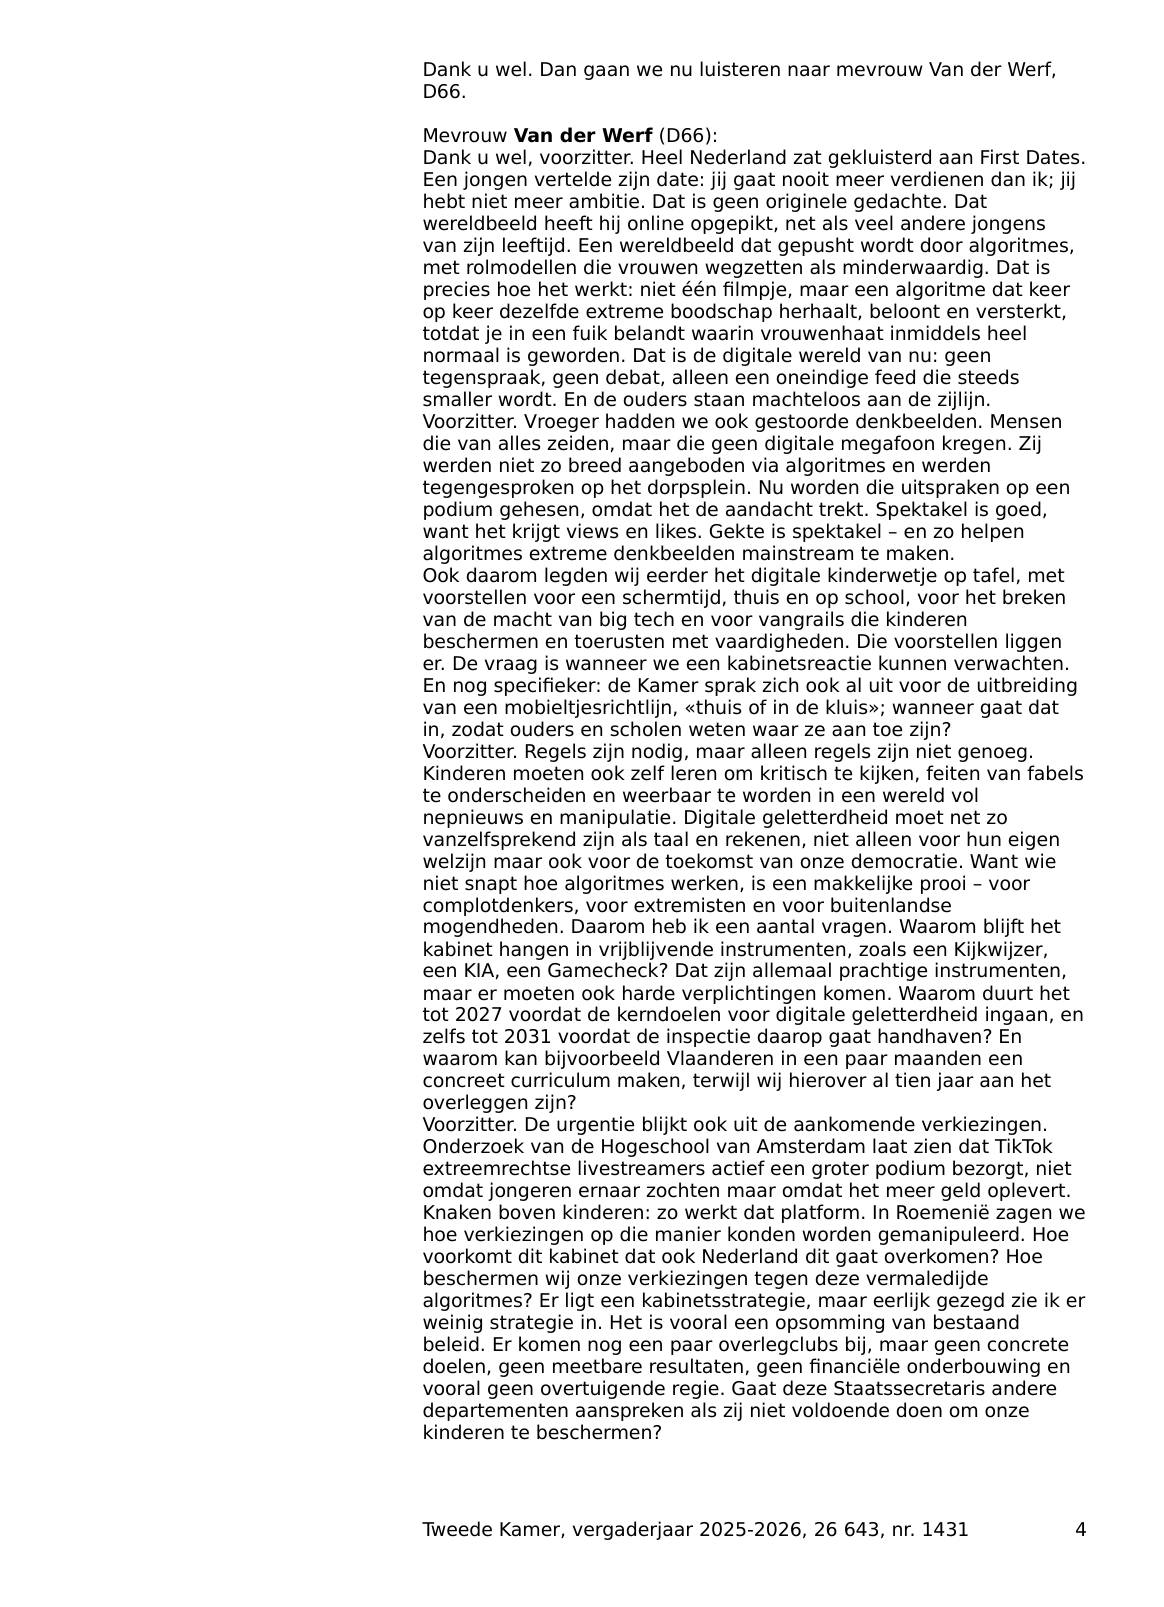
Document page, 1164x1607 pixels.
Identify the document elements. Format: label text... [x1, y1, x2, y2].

text Voorzitter. Vroeger hadden we ook gestoorde denkbeelden. Mensen die van alles zeiden, maar die geen digitale megafoon kregen. Zij werden niet zo breed aangeboden via algoritmes en werden tegengesproken op het dorpsplein. Nu worden die uitspraken op een podium gehesen, omdat het de aandacht trekt. Spektakel is goed, want het krijgt views en likes. Gekte is spektakel – en zo helpen algoritmes extreme denkbeelden mainstream te maken. [422, 411, 1087, 565]
text Voorzitter. De urgentie blijkt ook uit de aankomende verkiezingen. Onderzoek van de Hogeschool van Amsterdam laat zien dat TikTok extreemrechtse livestreamers actief een groter podium bezorgt, niet omdat jongeren ernaar zochten maar omdat het meer geld oplevert. Knaken boven kinderen: zo werkt dat platform. In Roemenië zagen we hoe verkiezingen op die manier konden worden gemanipuleerd. Hoe voorkomt dit kabinet dat ook Nederland dit gaat overkomen? Hoe beschermen wij onze verkiezingen tegen deze vermaledijde algoritmes? Er ligt een kabinetsstrategie, maar eerlijk gezegd zie ik er weinig strategie in. Het is vooral een opsomming van bestaand beleid. Er komen nog een paar overlegclubs bij, maar geen concrete doelen, geen meetbare resultaten, geen financiële onderbouwing en vooral geen overtuigende regie. Gaat deze Staatssecretaris andere departementen aanspreken als zij niet voldoende doen om onze kinderen te beschermen? [422, 1114, 1087, 1444]
text Mevrouw Van der Werf (D66): [422, 125, 1087, 147]
text Dank u wel. Dan gaan we nu luisteren naar mevrouw Van der Werf, D66. [422, 59, 1087, 103]
text Dank u wel, voorzitter. Heel Nederland zat gekluisterd aan First Dates. Een jongen vertelde zijn date: jij gaat nooit meer verdienen dan ik; jij hebt niet meer ambitie. Dat is geen originele gedachte. Dat wereldbeeld heeft hij online opgepikt, net als veel andere jongens van zijn leeftijd. Een wereldbeeld dat gepusht wordt door algoritmes, met rolmodellen die vrouwen wegzetten als minderwaardig. Dat is precies hoe het werkt: niet één filmpje, maar een algoritme dat keer op keer dezelfde extreme boodschap herhaalt, beloont en versterkt, totdat je in een fuik belandt waarin vrouwenhaat inmiddels heel normaal is geworden. Dat is de digitale wereld van nu: geen tegenspraak, geen debat, alleen een oneindige feed die steeds smaller wordt. En de ouders staan machteloos aan de zijlijn. [422, 147, 1087, 411]
text Voorzitter. Regels zijn nodig, maar alleen regels zijn niet genoeg. Kinderen moeten ook zelf leren om kritisch te kijken, feiten van fabels te onderscheiden en weerbaar te worden in een wereld vol nepnieuws en manipulatie. Digitale geletterdheid moet net zo vanzelfsprekend zijn als taal en rekenen, niet alleen voor hun eigen welzijn maar ook voor de toekomst van onze democratie. Want wie niet snapt hoe algoritmes werken, is een makkelijke prooi – voor complotdenkers, voor extremisten en voor buitenlandse mogendheden. Daarom heb ik een aantal vragen. Waarom blijft het kabinet hangen in vrijblijvende instrumenten, zoals een Kijkwijzer, een KIA, een Gamecheck? Dat zijn allemaal prachtige instrumenten, maar er moeten ook harde verplichtingen komen. Waarom duurt het tot 2027 voordat de kerndoelen voor digitale geletterdheid ingaan, en zelfs tot 2031 voordat de inspectie daarop gaat handhaven? En waarom kan bijvoorbeeld Vlaanderen in een paar maanden een concreet curriculum maken, terwijl wij hierover al tien jaar aan het overleggen zijn? [422, 741, 1087, 1114]
text Ook daarom legden wij eerder het digitale kinderwetje op tafel, met voorstellen voor een schermtijd, thuis en op school, voor het breken van de macht van big tech en voor vangrails die kinderen beschermen en toerusten met vaardigheden. Die voorstellen liggen er. De vraag is wanneer we een kabinetsreactie kunnen verwachten. En nog specifieker: de Kamer sprak zich ook al uit voor de uitbreiding van een mobieltjesrichtlijn, «thuis of in de kluis»; wanneer gaat dat in, zodat ouders en scholen weten waar ze aan toe zijn? [422, 565, 1087, 741]
